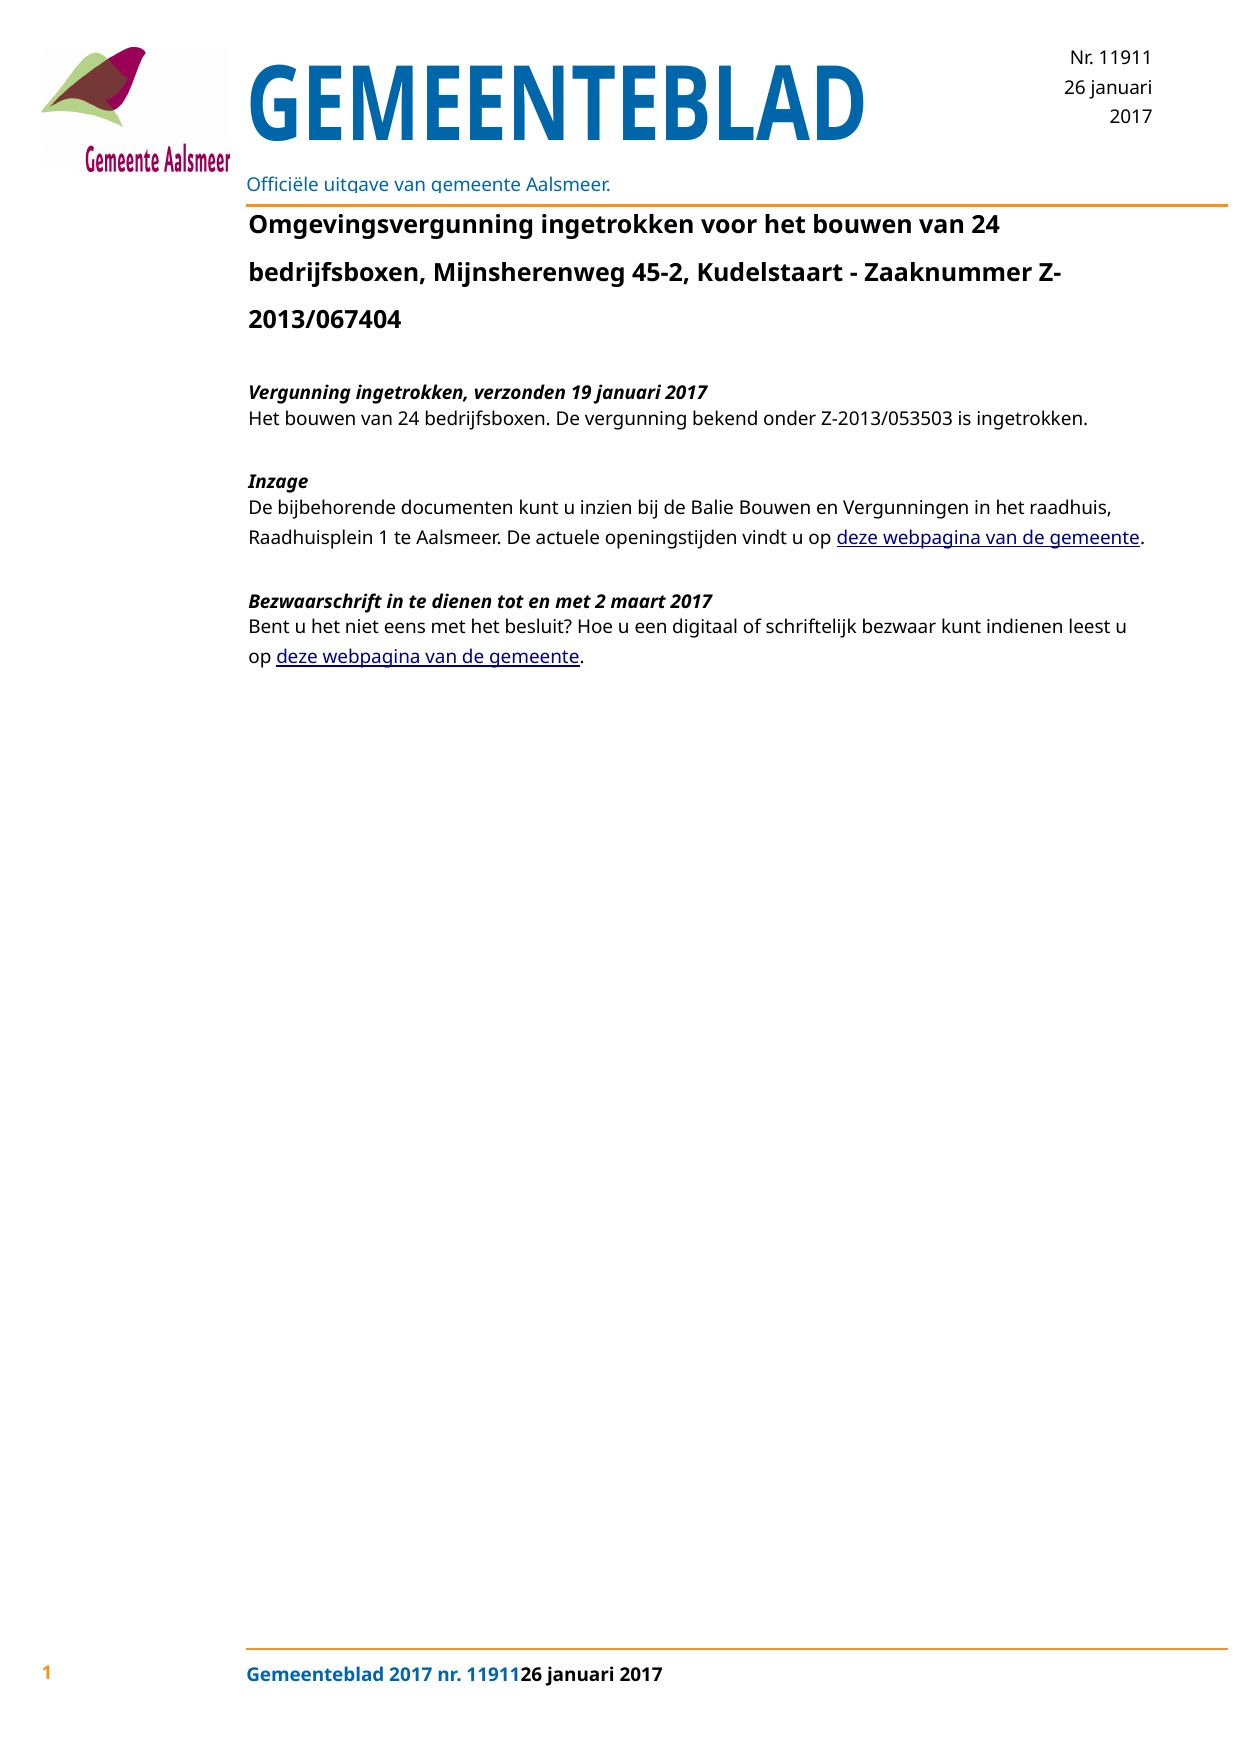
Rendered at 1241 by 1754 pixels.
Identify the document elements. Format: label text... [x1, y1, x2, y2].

text Bent u het niet eens met het besluit? Hoe u een digitaal of schriftelijk bezwaar kunt indienen leest u op deze webpagina van de gemeente. [248, 614, 1152, 669]
text Het bouwen van 24 bedrijfsboxen. De vergunning bekend onder Z-2013/053503 is ingetrokken. [248, 405, 1152, 431]
text Inzage [248, 469, 1152, 494]
text Vergunning ingetrokken, verzonden 19 januari 2017 [248, 379, 1152, 405]
text Bezwaarschrift in te dienen tot en met 2 maart 2017 [248, 588, 1152, 614]
picture [41, 47, 231, 172]
text De bijbehorende documenten kunt u inzien bij de Balie Bouwen en Vergunningen in het raadhuis, Raadhuisplein 1 te Aalsmeer. De actuele openingstijden vindt u op deze webpagina van de gemeente. [248, 494, 1152, 550]
text Omgevingsvergunning ingetrokken voor het bouwen van 24 bedrijfsboxen, Mijnsherenweg 45-2, Kudelstaart - Zaaknummer Z-2013/067404 [248, 207, 1152, 336]
